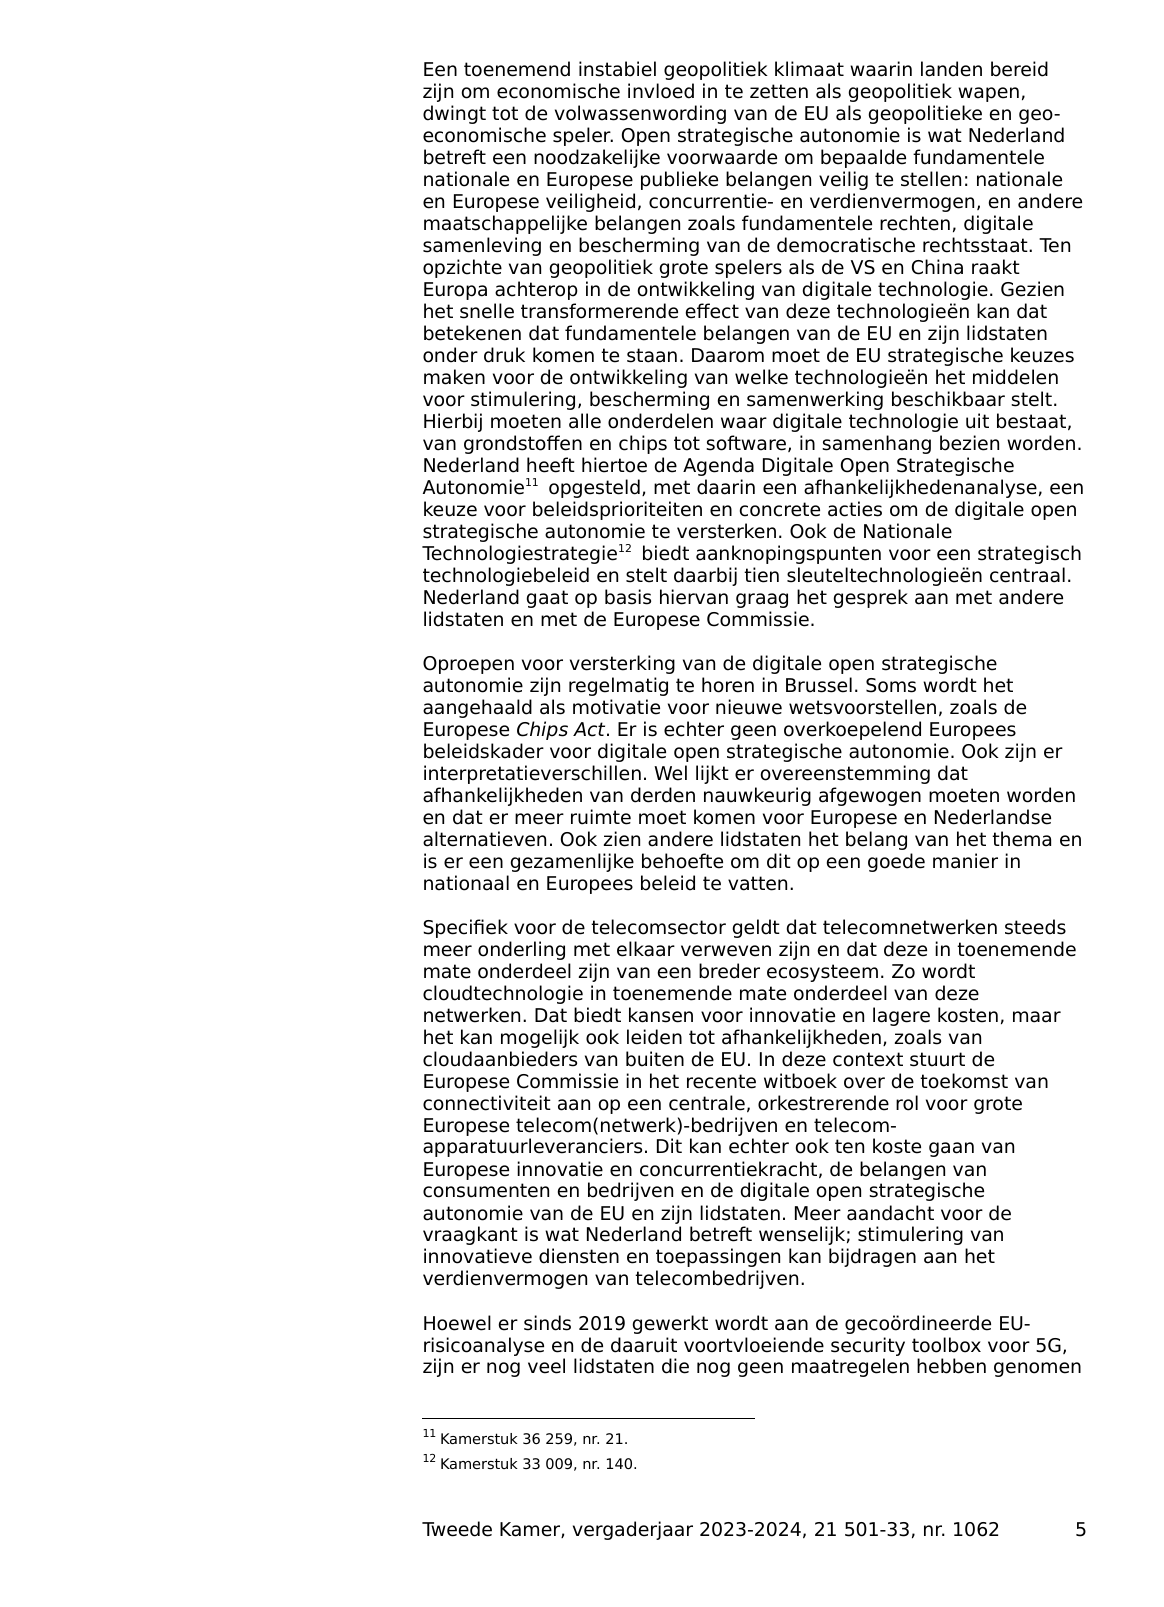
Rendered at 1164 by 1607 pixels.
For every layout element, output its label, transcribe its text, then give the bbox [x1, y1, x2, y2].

text Hoewel er sinds 2019 gewerkt wordt aan de gecoördineerde EU-risicoanalyse en de daaruit voortvloeiende security toolbox voor 5G, zijn er nog veel lidstaten die nog geen maatregelen hebben genomen [422, 1312, 1087, 1378]
text Oproepen voor versterking van de digitale open strategische autonomie zijn regelmatig te horen in Brussel. Soms wordt het aangehaald als motivatie voor nieuwe wetsvoorstellen, zoals de Europese Chips Act. Er is echter geen overkoepelend Europees beleidskader voor digitale open strategische autonomie. Ook zijn er interpretatieverschillen. Wel lijkt er overeenstemming dat afhankelijkheden van derden nauwkeurig afgewogen moeten worden en dat er meer ruimte moet komen voor Europese en Nederlandse alternatieven. Ook zien andere lidstaten het belang van het thema en is er een gezamenlijke behoefte om dit op een goede manier in nationaal en Europees beleid te vatten. [422, 653, 1087, 894]
text Een toenemend instabiel geopolitiek klimaat waarin landen bereid zijn om economische invloed in te zetten als geopolitiek wapen, dwingt tot de volwassenwording van de EU als geopolitieke en geo-economische speler. Open strategische autonomie is wat Nederland betreft een noodzakelijke voorwaarde om bepaalde fundamentele nationale en Europese publieke belangen veilig te stellen: nationale en Europese veiligheid, concurrentie- en verdienvermogen, en andere maatschappelijke belangen zoals fundamentele rechten, digitale samenleving en bescherming van de democratische rechtsstaat. Ten opzichte van geopolitiek grote spelers als de VS en China raakt Europa achterop in de ontwikkeling van digitale technologie. Gezien het snelle transformerende effect van deze technologieën kan dat betekenen dat fundamentele belangen van de EU en zijn lidstaten onder druk komen te staan. Daarom moet de EU strategische keuzes maken voor de ontwikkeling van welke technologieën het middelen voor stimulering, bescherming en samenwerking beschikbaar stelt. Hierbij moeten alle onderdelen waar digitale technologie uit bestaat, van grondstoffen en chips tot software, in samenhang bezien worden. Nederland heeft hiertoe de Agenda Digitale Open Strategische Autonomie opgesteld, met daarin een afhankelijkhedenanalyse, een keuze voor beleidsprioriteiten en concrete acties om de digitale open strategische autonomie te versterken. Ook de Nationale Technologiestrategie biedt aanknopingspunten voor een strategisch technologiebeleid en stelt daarbij tien sleuteltechnologieën centraal. Nederland gaat op basis hiervan graag het gesprek aan met andere lidstaten en met de Europese Commissie. [422, 59, 1087, 631]
text Kamerstuk 36 259, nr. 21. [422, 1427, 1087, 1449]
text Kamerstuk 33 009, nr. 140. [422, 1452, 1087, 1474]
text Specifiek voor de telecomsector geldt dat telecomnetwerken steeds meer onderling met elkaar verweven zijn en dat deze in toenemende mate onderdeel zijn van een breder ecosysteem. Zo wordt cloudtechnologie in toenemende mate onderdeel van deze netwerken. Dat biedt kansen voor innovatie en lagere kosten, maar het kan mogelijk ook leiden tot afhankelijkheden, zoals van cloudaanbieders van buiten de EU. In deze context stuurt de Europese Commissie in het recente witboek over de toekomst van connectiviteit aan op een centrale, orkestrerende rol voor grote Europese telecom(netwerk)-bedrijven en telecom-apparatuurleveranciers. Dit kan echter ook ten koste gaan van Europese innovatie en concurrentiekracht, de belangen van consumenten en bedrijven en de digitale open strategische autonomie van de EU en zijn lidstaten. Meer aandacht voor de vraagkant is wat Nederland betreft wenselijk; stimulering van innovatieve diensten en toepassingen kan bijdragen aan het verdienvermogen van telecombedrijven. [422, 917, 1087, 1290]
